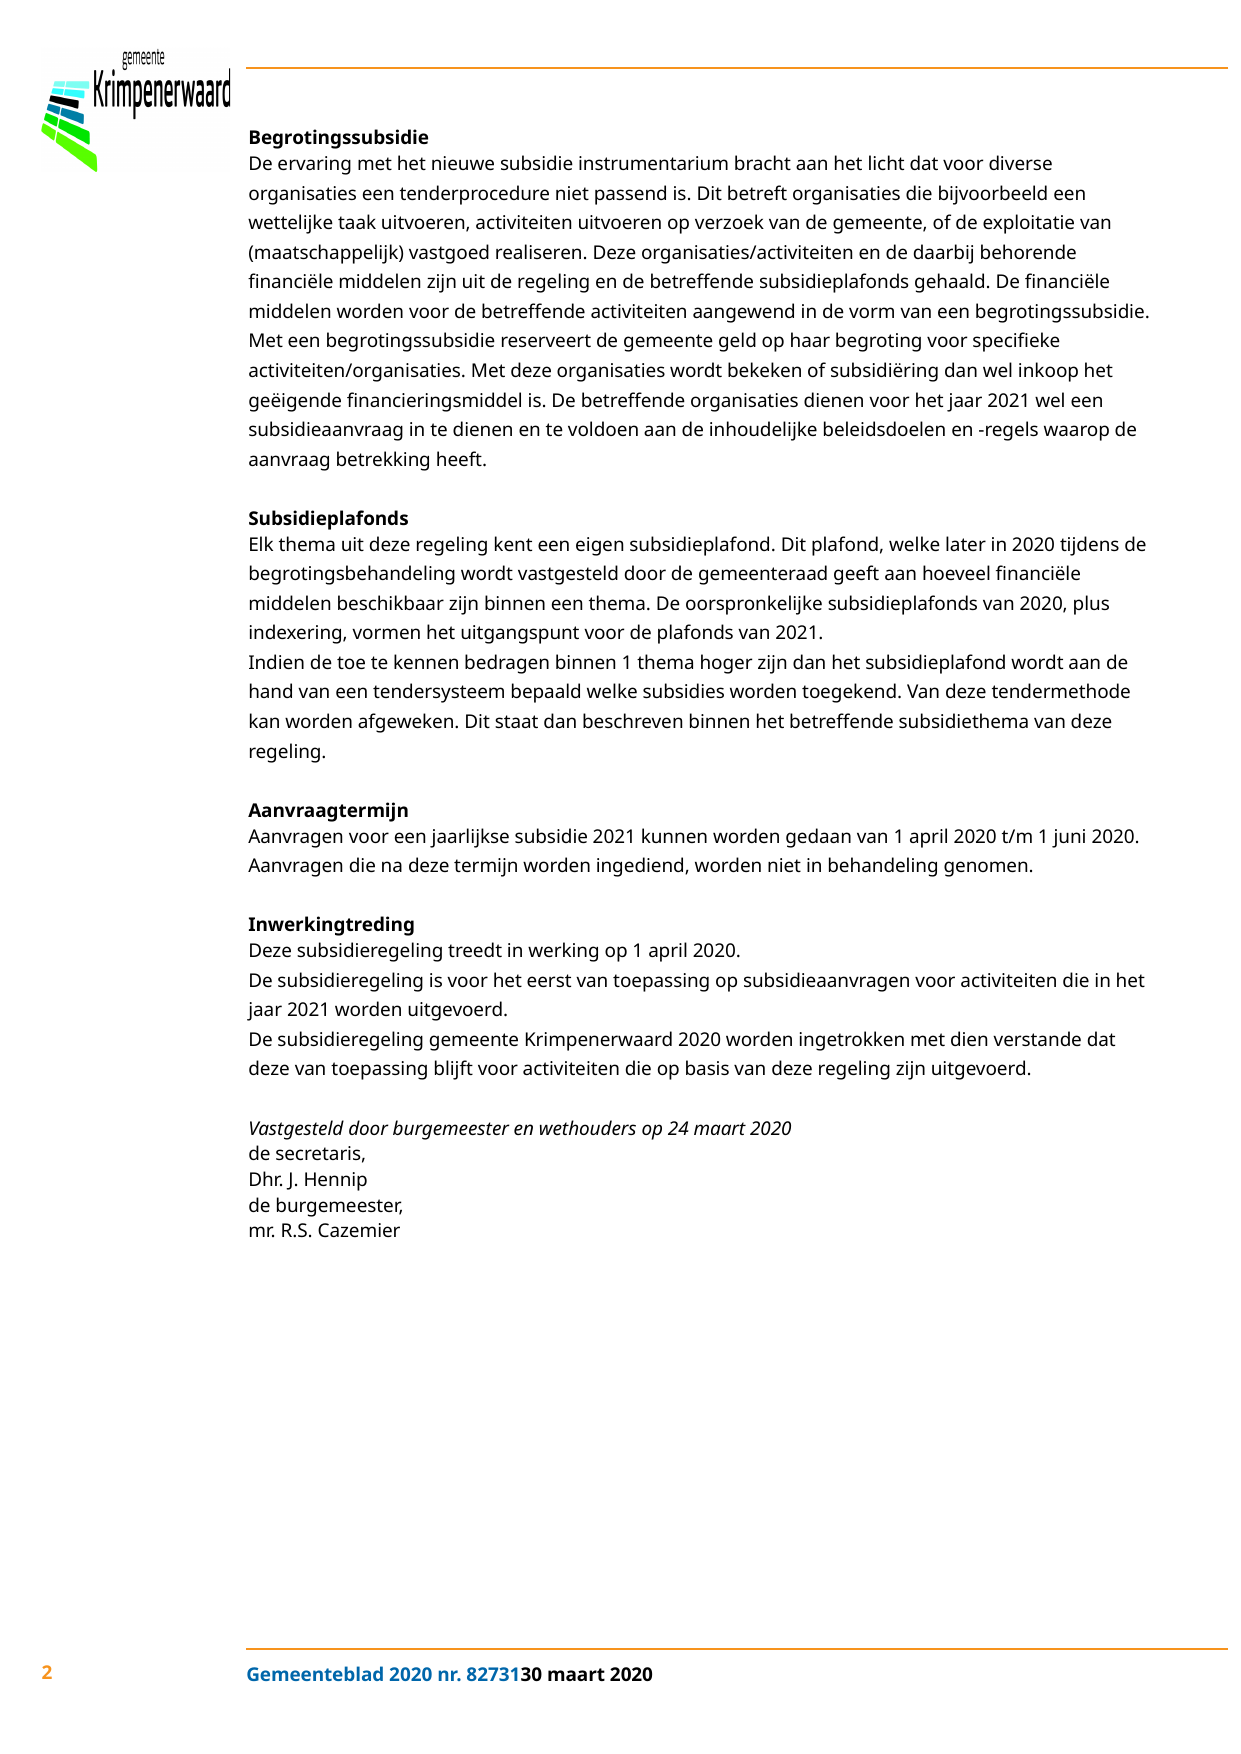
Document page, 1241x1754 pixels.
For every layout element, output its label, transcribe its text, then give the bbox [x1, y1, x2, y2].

text Dhr. J. Hennip [248, 1166, 1152, 1192]
text Vastgesteld door burgemeester en wethouders op 24 maart 2020 [248, 1115, 1152, 1141]
text Elk thema uit deze regeling kent een eigen subsidieplafond. Dit plafond, welke later in 2020 tijdens de begrotingsbehandeling wordt vastgesteld door de gemeenteraad geeft aan hoeveel financiële middelen beschikbaar zijn binnen een thema. De oorspronkelijke subsidieplafonds van 2020, plus indexering, vormen het uitgangspunt voor de plafonds van 2021. [248, 531, 1152, 645]
text Begrotingssubsidie [248, 124, 1152, 150]
text Deze subsidieregeling treedt in werking op 1 april 2020. [248, 937, 1152, 963]
text de burgemeester, [248, 1192, 1152, 1218]
text de secretaris, [248, 1141, 1152, 1166]
picture [41, 47, 231, 172]
text Aanvraagtermijn [248, 797, 1152, 823]
text Aanvragen voor een jaarlijkse subsidie 2021 kunnen worden gedaan van 1 april 2020 t/m 1 juni 2020. Aanvragen die na deze termijn worden ingediend, worden niet in behandeling genomen. [248, 823, 1152, 878]
text De subsidieregeling is voor het eerst van toepassing op subsidieaanvragen voor activiteiten die in het jaar 2021 worden uitgevoerd. [248, 967, 1152, 1022]
text Inwerkingtreding [248, 912, 1152, 937]
text De ervaring met het nieuwe subsidie instrumentarium bracht aan het licht dat voor diverse organisaties een tenderprocedure niet passend is. Dit betreft organisaties die bijvoorbeeld een wettelijke taak uitvoeren, activiteiten uitvoeren op verzoek van de gemeente, of de exploitatie van (maatschappelijk) vastgoed realiseren. Deze organisaties/activiteiten en de daarbij behorende financiële middelen zijn uit de regeling en de betreffende subsidieplafonds gehaald. De financiële middelen worden voor de betreffende activiteiten aangewend in de vorm van een begrotingssubsidie. Met een begrotingssubsidie reserveert de gemeente geld op haar begroting voor specifieke activiteiten/organisaties. Met deze organisaties wordt bekeken of subsidiëring dan wel inkoop het geëigende financieringsmiddel is. De betreffende organisaties dienen voor het jaar 2021 wel een subsidieaanvraag in te dienen en te voldoen aan de inhoudelijke beleidsdoelen en -regels waarop de aanvraag betrekking heeft. [248, 150, 1152, 472]
text De subsidieregeling gemeente Krimpenerwaard 2020 worden ingetrokken met dien verstande dat deze van toepassing blijft voor activiteiten die op basis van deze regeling zijn uitgevoerd. [248, 1026, 1152, 1081]
text mr. R.S. Cazemier [248, 1218, 1152, 1243]
text Indien de toe te kennen bedragen binnen 1 thema hoger zijn dan het subsidieplafond wordt aan de hand van een tendersysteem bepaald welke subsidies worden toegekend. Van deze tendermethode kan worden afgeweken. Dit staat dan beschreven binnen het betreffende subsidiethema van deze regeling. [248, 649, 1152, 764]
text Subsidieplafonds [248, 505, 1152, 531]
